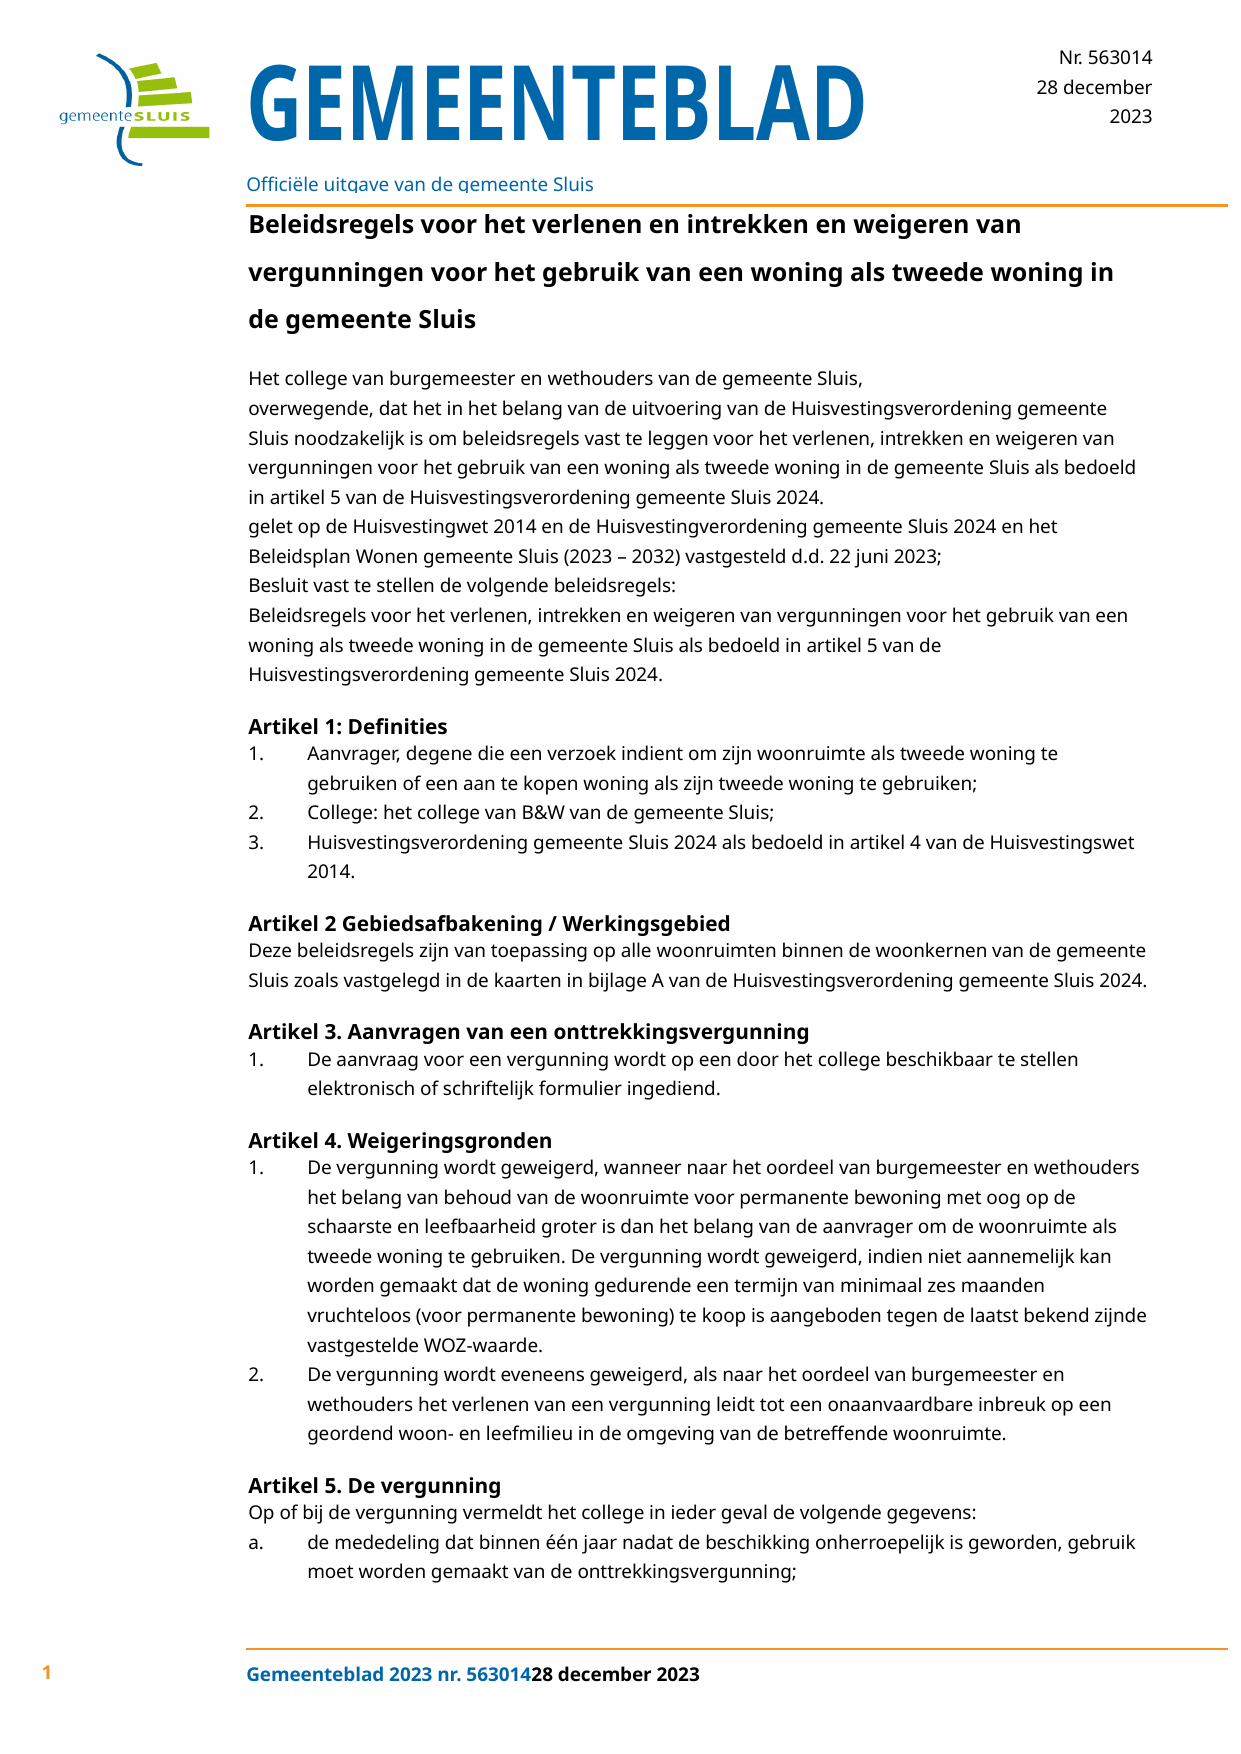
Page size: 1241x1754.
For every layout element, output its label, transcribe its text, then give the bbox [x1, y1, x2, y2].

picture [41, 47, 231, 172]
list College: het college van B&W van de gemeente Sluis; [248, 799, 1152, 825]
text Op of bij de vergunning vermeldt het college in ieder geval de volgende gegevens: [248, 1499, 1152, 1525]
text Artikel 2 Gebiedsafbakening / Werkingsgebied [248, 909, 1152, 937]
text Het college van burgemeester en wethouders van de gemeente Sluis, [248, 366, 1152, 391]
text Artikel 1: Definities [248, 712, 1152, 740]
text Besluit vast te stellen de volgende beleidsregels: [248, 573, 1152, 598]
text overwegende, dat het in het belang van de uitvoering van de Huisvestingsverordening gemeente Sluis noodzakelijk is om beleidsregels vast te leggen voor het verlenen, intrekken en weigeren van vergunningen voor het gebruik van een woning als tweede woning in de gemeente Sluis als bedoeld in artikel 5 van de Huisvestingsverordening gemeente Sluis 2024. [248, 395, 1152, 509]
list Huisvestingsverordening gemeente Sluis 2024 als bedoeld in artikel 4 van de Huisvestingswet 2014. [248, 829, 1152, 884]
text Artikel 4. Weigeringsgronden [248, 1126, 1152, 1154]
list De aanvraag voor een vergunning wordt op een door het college beschikbaar te stellen elektronisch of schriftelijk formulier ingediend. [248, 1046, 1152, 1101]
text Artikel 3. Aanvragen van een onttrekkingsvergunning [248, 1017, 1152, 1046]
list De vergunning wordt eveneens geweigerd, als naar het oordeel van burgemeester en wethouders het verlenen van een vergunning leidt tot een onaanvaardbare inbreuk op een geordend woon- en leefmilieu in de omgeving van de betreffende woonruimte. [248, 1361, 1152, 1446]
list de mededeling dat binnen één jaar nadat de beschikking onherroepelijk is geworden, gebruik moet worden gemaakt van de onttrekkingsvergunning; [248, 1529, 1152, 1584]
text Beleidsregels voor het verlenen, intrekken en weigeren van vergunningen voor het gebruik van een woning als tweede woning in de gemeente Sluis als bedoeld in artikel 5 van de Huisvestingsverordening gemeente Sluis 2024. [248, 602, 1152, 687]
list De vergunning wordt geweigerd, wanneer naar het oordeel van burgemeester en wethouders het belang van behoud van de woonruimte voor permanente bewoning met oog op de schaarste en leefbaarheid groter is dan het belang van de aanvrager om de woonruimte als tweede woning te gebruiken. De vergunning wordt geweigerd, indien niet aannemelijk kan worden gemaakt dat de woning gedurende een termijn van minimaal zes maanden vruchteloos (voor permanente bewoning) te koop is aangeboden tegen de laatst bekend zijnde vastgestelde WOZ-waarde. [248, 1154, 1152, 1357]
text Deze beleidsregels zijn van toepassing op alle woonruimten binnen de woonkernen van de gemeente Sluis zoals vastgelegd in de kaarten in bijlage A van de Huisvestingsverordening gemeente Sluis 2024. [248, 937, 1152, 993]
text gelet op de Huisvestingwet 2014 en de Huisvestingverordening gemeente Sluis 2024 en het Beleidsplan Wonen gemeente Sluis (2023 – 2032) vastgesteld d.d. 22 juni 2023; [248, 513, 1152, 569]
text Artikel 5. De vergunning [248, 1471, 1152, 1499]
text Beleidsregels voor het verlenen en intrekken en weigeren van vergunningen voor het gebruik van een woning als tweede woning in de gemeente Sluis [248, 207, 1152, 336]
list Aanvrager, degene die een verzoek indient om zijn woonruimte als tweede woning te gebruiken of een aan te kopen woning als zijn tweede woning te gebruiken; [248, 740, 1152, 796]
